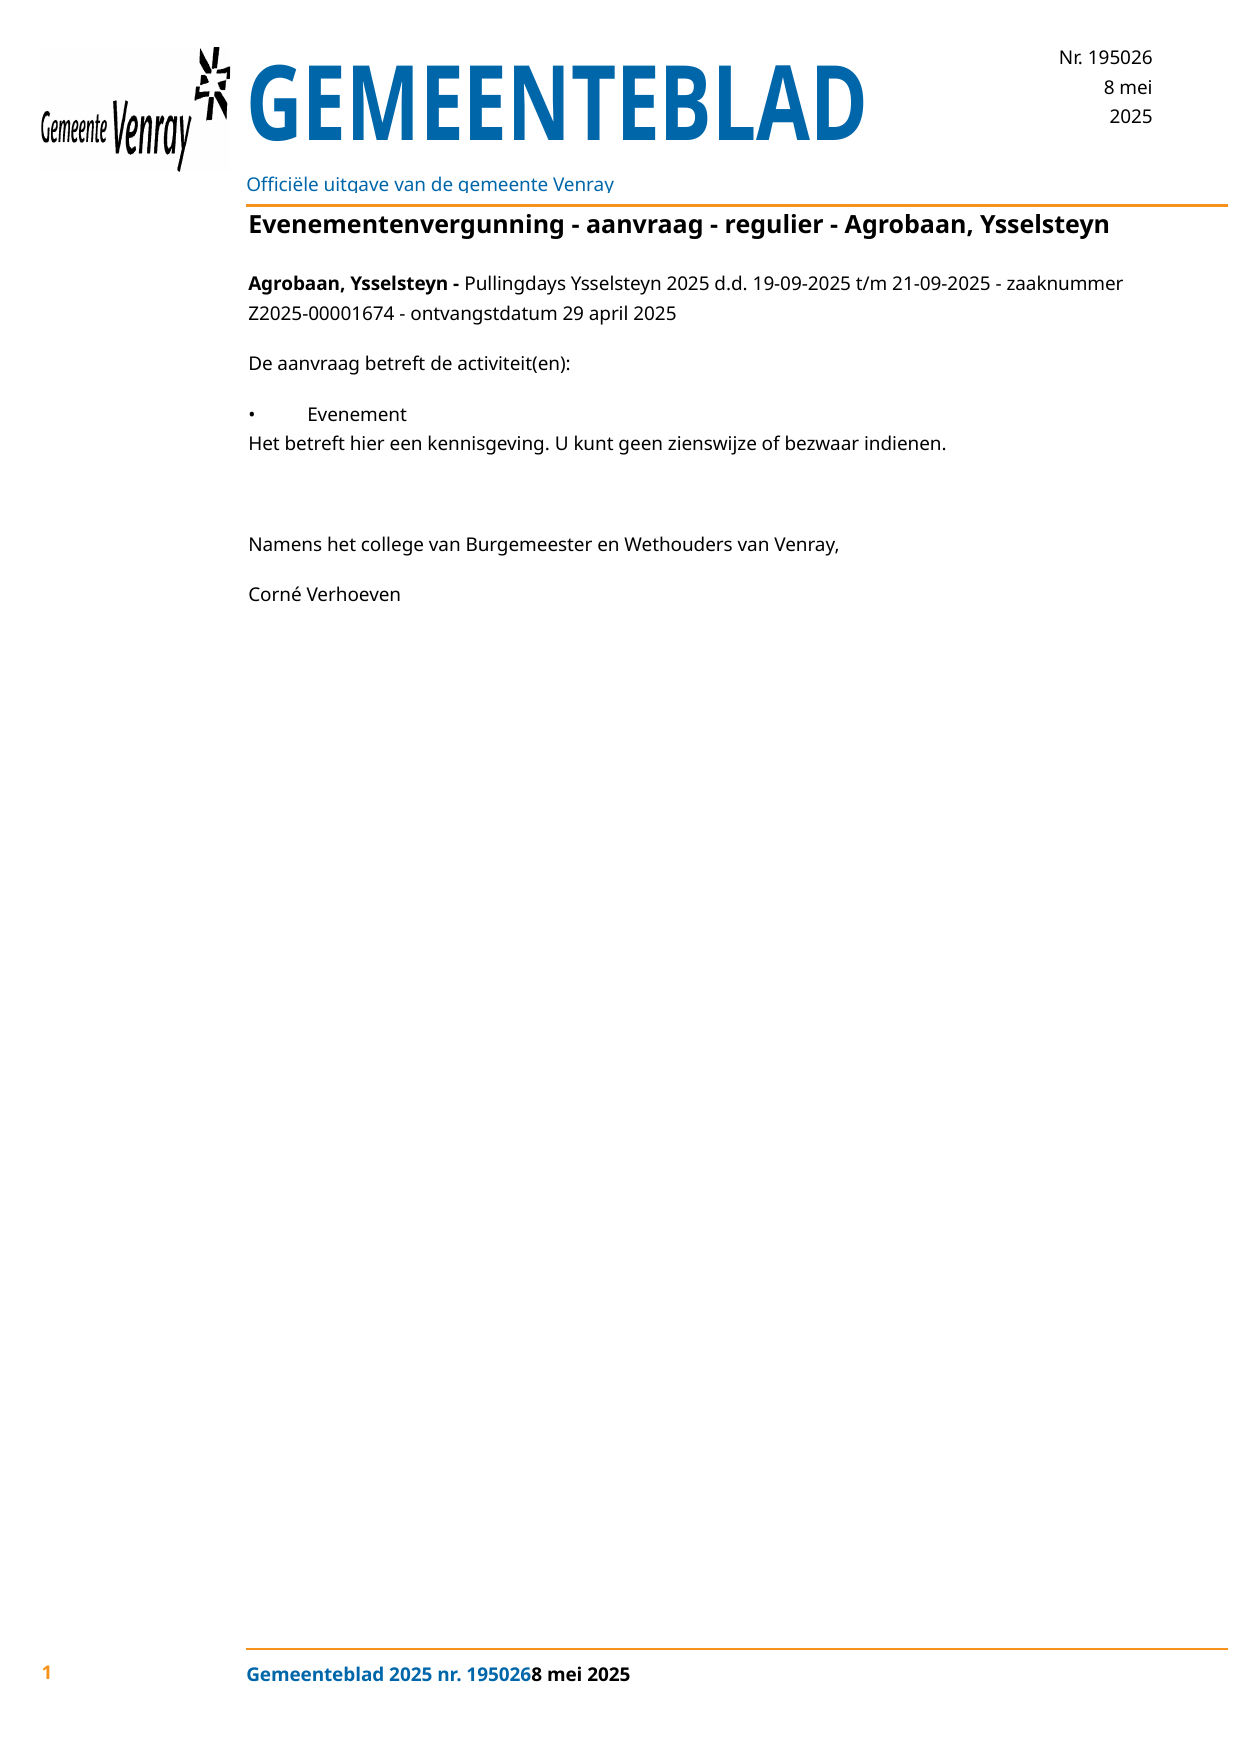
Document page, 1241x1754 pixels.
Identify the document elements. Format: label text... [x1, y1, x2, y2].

text Corné Verhoeven [248, 582, 1152, 607]
text Agrobaan, Ysselsteyn - Pullingdays Ysselsteyn 2025 d.d. 19-09-2025 t/m 21-09-2025 - zaaknummer Z2025-00001674 - ontvangstdatum 29 april 2025 [248, 270, 1152, 326]
text Het betreft hier een kennisgeving. U kunt geen zienswijze of bezwaar indienen. [248, 430, 1152, 456]
picture [41, 47, 231, 172]
text Evenementenvergunning - aanvraag - regulier - Agrobaan, Ysselsteyn [248, 207, 1152, 241]
list Evenement [248, 401, 1152, 426]
text Namens het college van Burgemeester en Wethouders van Venray, [248, 531, 1152, 557]
text De aanvraag betreft de activiteit(en): [248, 350, 1152, 376]
